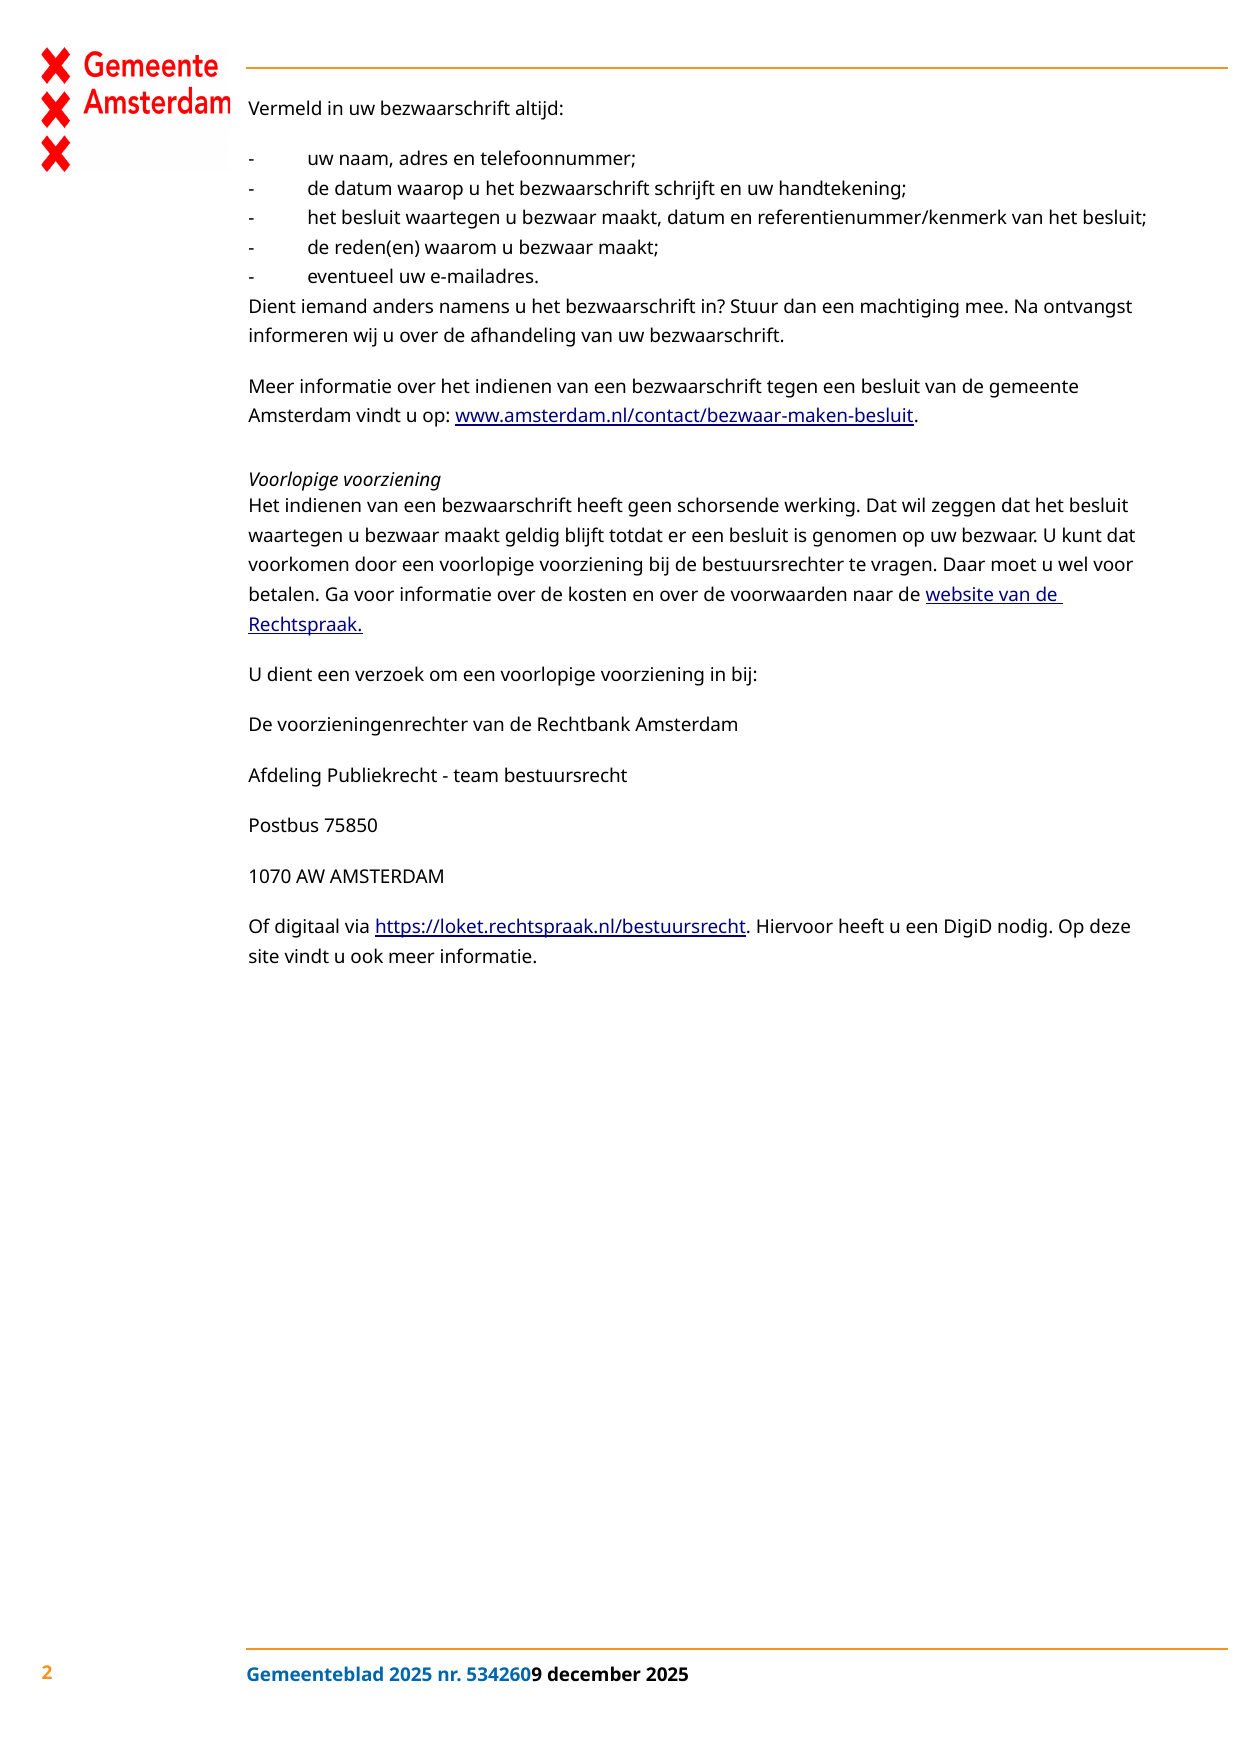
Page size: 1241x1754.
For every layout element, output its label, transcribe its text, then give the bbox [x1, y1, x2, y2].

text U dient een verzoek om een voorlopige voorziening in bij: [248, 661, 1152, 687]
list de datum waarop u het bezwaarschrift schrijft en uw handtekening; [248, 175, 1152, 201]
text Het indienen van een bezwaarschrift heeft geen schorsende werking. Dat wil zeggen dat het besluit waartegen u bezwaar maakt geldig blijft totdat er een besluit is genomen op uw bezwaar. U kunt dat voorkomen door een voorlopige voorziening bij de bestuursrechter te vragen. Daar moet u wel voor betalen. Ga voor informatie over de kosten en over de voorwaarden naar de website van de Rechtspraak. [248, 492, 1152, 636]
text Vermeld in uw bezwaarschrift altijd: [248, 95, 1152, 121]
list het besluit waartegen u bezwaar maakt, datum en referentienummer/kenmerk van het besluit; [248, 204, 1152, 230]
text 1070 AW AMSTERDAM [248, 863, 1152, 888]
text De voorzieningenrechter van de Rechtbank Amsterdam [248, 712, 1152, 737]
text Postbus 75850 [248, 812, 1152, 838]
text Voorlopige voorziening [248, 467, 1152, 492]
text Dient iemand anders namens u het bezwaarschrift in? Stuur dan een machtiging mee. Na ontvangst informeren wij u over de afhandeling van uw bezwaarschrift. [248, 293, 1152, 348]
text Meer informatie over het indienen van een bezwaarschrift tegen een besluit van de gemeente Amsterdam vindt u op: www.amsterdam.nl/contact/bezwaar-maken-besluit. [248, 373, 1152, 428]
picture [41, 47, 231, 172]
list uw naam, adres en telefoonnummer; [248, 145, 1152, 171]
text Of digitaal via https://loket.rechtspraak.nl/bestuursrecht. Hiervoor heeft u een DigiD nodig. Op deze site vindt u ook meer informatie. [248, 913, 1152, 968]
list eventueel uw e-mailadres. [248, 263, 1152, 289]
text Afdeling Publiekrecht - team bestuursrecht [248, 762, 1152, 788]
list de reden(en) waarom u bezwaar maakt; [248, 234, 1152, 260]
